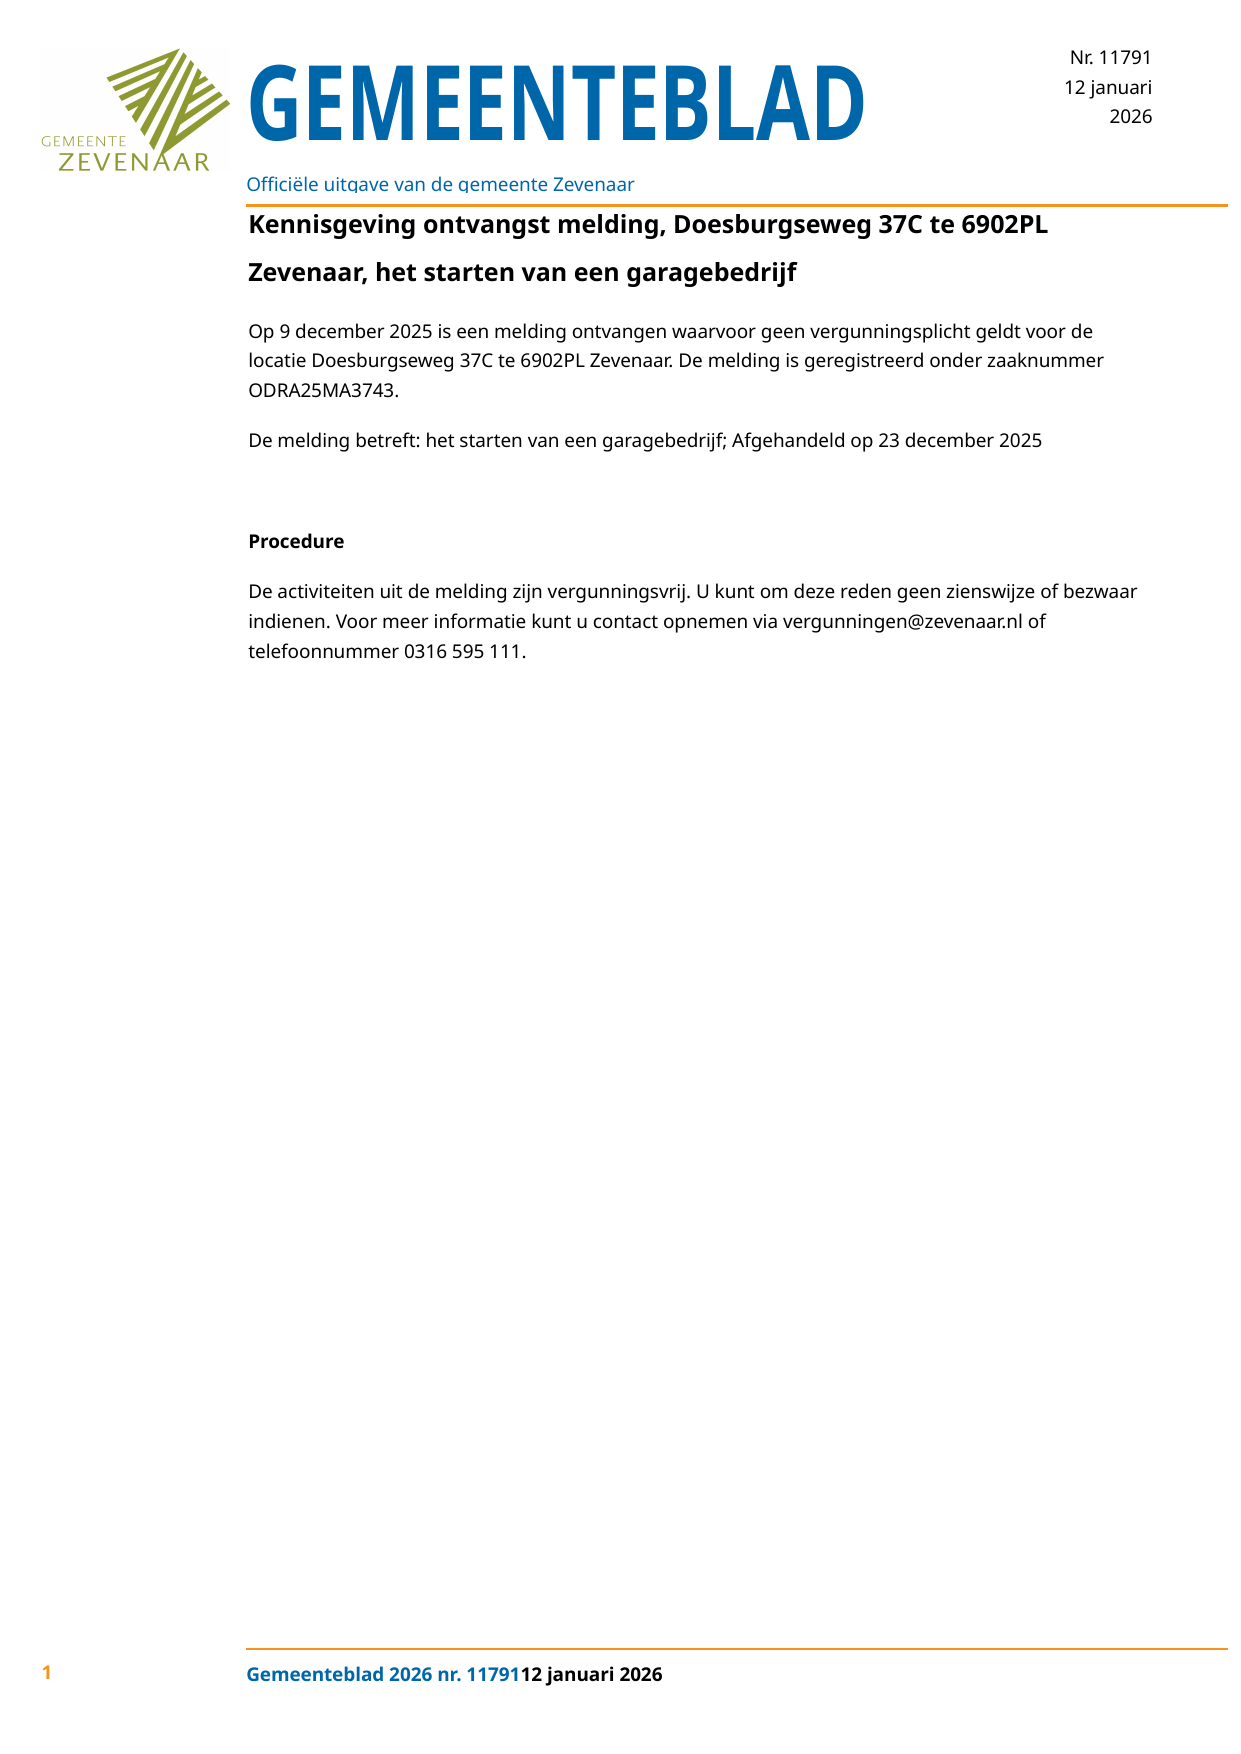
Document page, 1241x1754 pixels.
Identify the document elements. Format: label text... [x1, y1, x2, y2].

text Op 9 december 2025 is een melding ontvangen waarvoor geen vergunningsplicht geldt voor de locatie Doesburgseweg 37C te 6902PL Zevenaar. De melding is geregistreerd onder zaaknummer ODRA25MA3743. [248, 318, 1152, 403]
picture [41, 47, 231, 172]
text Procedure [248, 528, 1152, 554]
text De activiteiten uit de melding zijn vergunningsvrij. U kunt om deze reden geen zienswijze of bezwaar indienen. Voor meer informatie kunt u contact opnemen via vergunningen@zevenaar.nl of telefoonnummer 0316 595 111. [248, 579, 1152, 664]
text De melding betreft: het starten van een garagebedrijf; Afgehandeld op 23 december 2025 [248, 427, 1152, 453]
text Kennisgeving ontvangst melding, Doesburgseweg 37C te 6902PL Zevenaar, het starten van een garagebedrijf [248, 207, 1152, 288]
